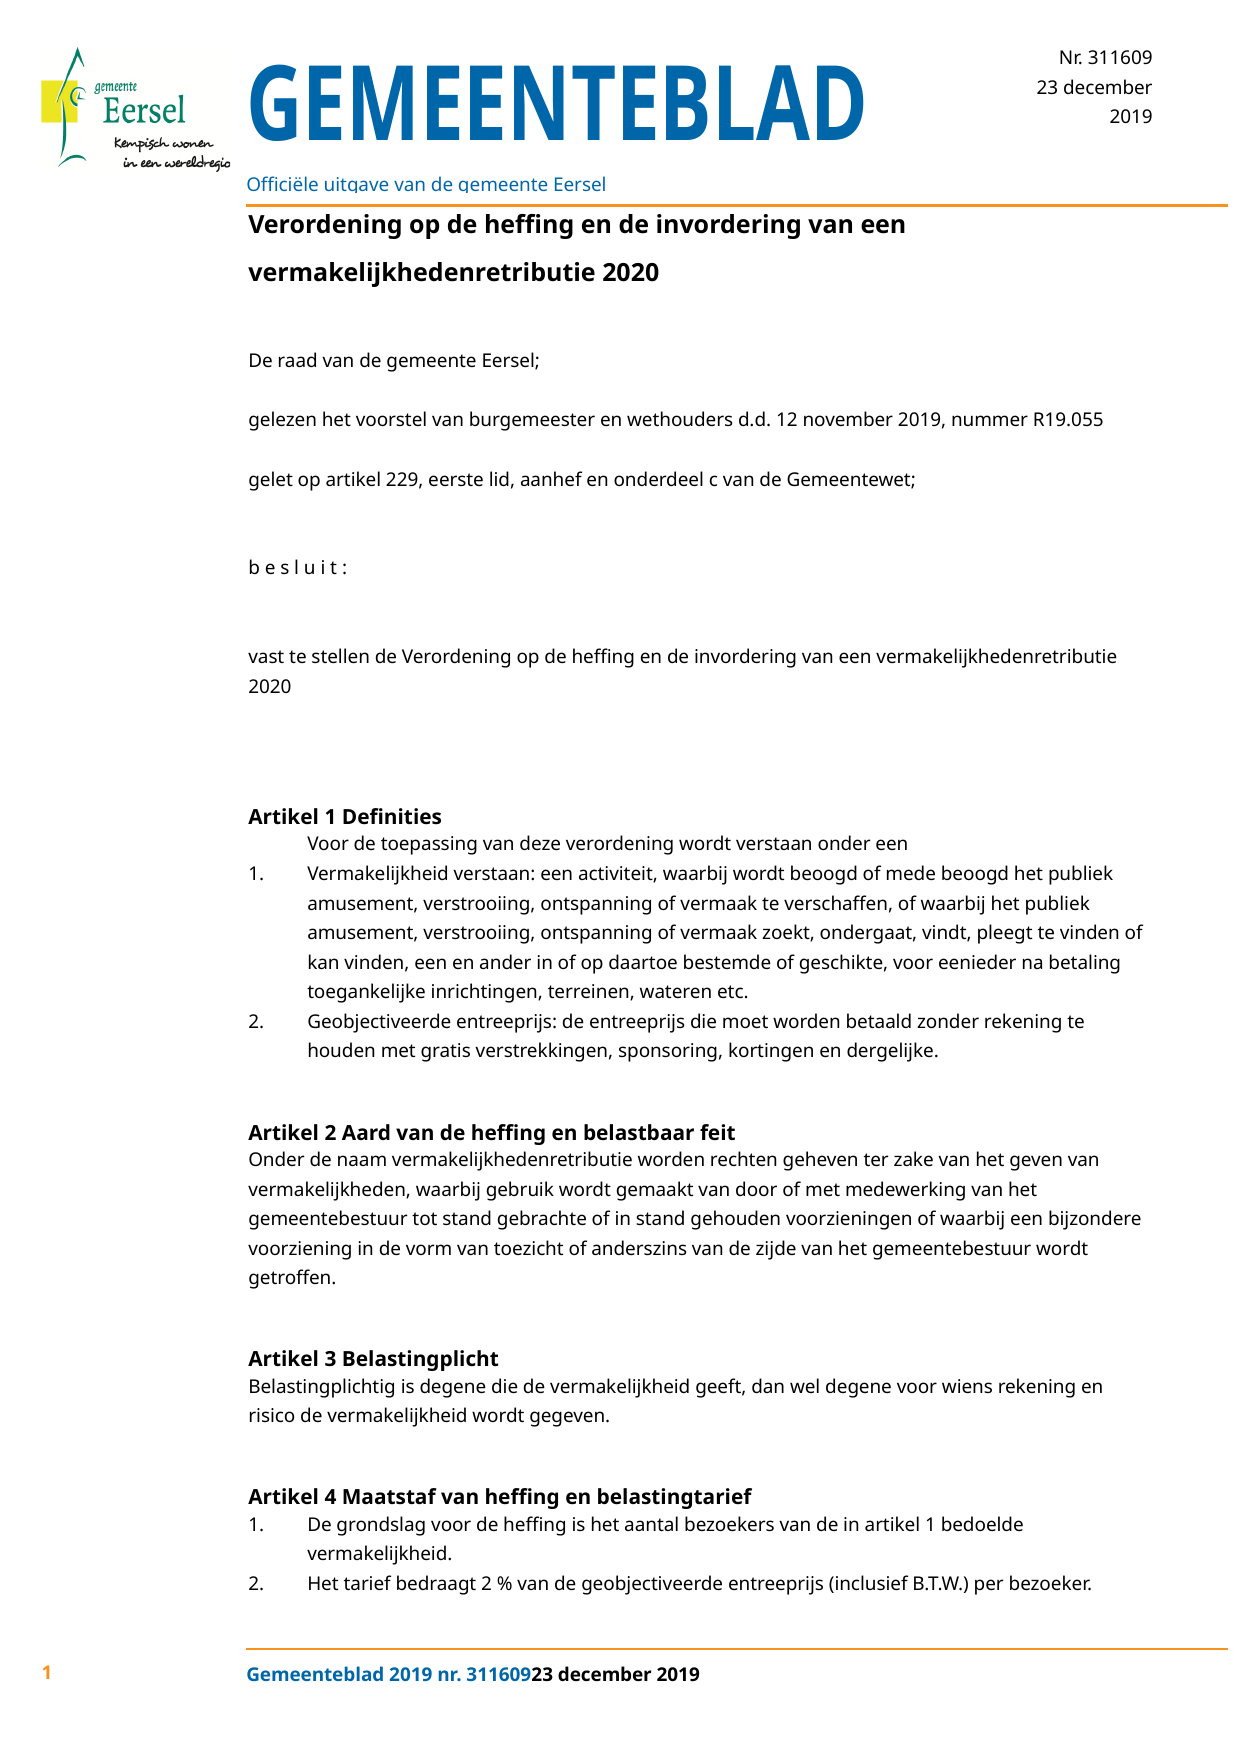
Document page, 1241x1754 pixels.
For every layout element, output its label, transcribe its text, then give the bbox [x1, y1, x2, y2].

picture [41, 47, 231, 172]
text vast te stellen de Verordening op de heffing en de invordering van een vermakelijkhedenretributie 2020 [248, 643, 1152, 699]
list De grondslag voor de heffing is het aantal bezoekers van de in artikel 1 bedoelde vermakelijkheid. [248, 1511, 1152, 1566]
list Geobjectiveerde entreeprijs: de entreeprijs die moet worden betaald zonder rekening te houden met gratis verstrekkingen, sponsoring, kortingen en dergelijke. [248, 1008, 1152, 1063]
text Onder de naam vermakelijkhedenretributie worden rechten geheven ter zake van het geven van vermakelijkheden, waarbij gebruik wordt gemaakt van door of met medewerking van het gemeentebestuur tot stand gebrachte of in stand gehouden voorzieningen of waarbij een bijzondere voorziening in de vorm van toezicht of anderszins van de zijde van het gemeentebestuur wordt getroffen. [248, 1146, 1152, 1290]
text Verordening op de heffing en de invordering van een vermakelijkhedenretributie 2020 [248, 207, 1152, 288]
list Voor de toepassing van deze verordening wordt verstaan onder een [248, 831, 1152, 856]
text Artikel 1 Definities [248, 802, 1152, 831]
text Belastingplichtig is degene die de vermakelijkheid geeft, dan wel degene voor wiens rekening en risico de vermakelijkheid wordt gegeven. [248, 1373, 1152, 1428]
text Artikel 2 Aard van de heffing en belastbaar feit [248, 1118, 1152, 1146]
text b e s l u i t : [248, 554, 1152, 580]
text Artikel 4 Maatstaf van heffing en belastingtarief [248, 1482, 1152, 1511]
list Het tarief bedraagt 2 % van de geobjectiveerde entreeprijs (inclusief B.T.W.) per bezoeker. [248, 1570, 1152, 1596]
text gelezen het voorstel van burgemeester en wethouders d.d. 12 november 2019, nummer R19.055 [248, 407, 1152, 432]
text De raad van de gemeente Eersel; [248, 347, 1152, 373]
list Vermakelijkheid verstaan: een activiteit, waarbij wordt beoogd of mede beoogd het publiek amusement, verstrooiing, ontspanning of vermaak te verschaffen, of waarbij het publiek amusement, verstrooiing, ontspanning of vermaak zoekt, ondergaat, vindt, pleegt te vinden of kan vinden, een en ander in of op daartoe bestemde of geschikte, voor eenieder na betaling toegankelijke inrichtingen, terreinen, wateren etc. [248, 860, 1152, 1004]
text gelet op artikel 229, eerste lid, aanhef en onderdeel c van de Gemeentewet; [248, 466, 1152, 492]
text Artikel 3 Belastingplicht [248, 1344, 1152, 1373]
